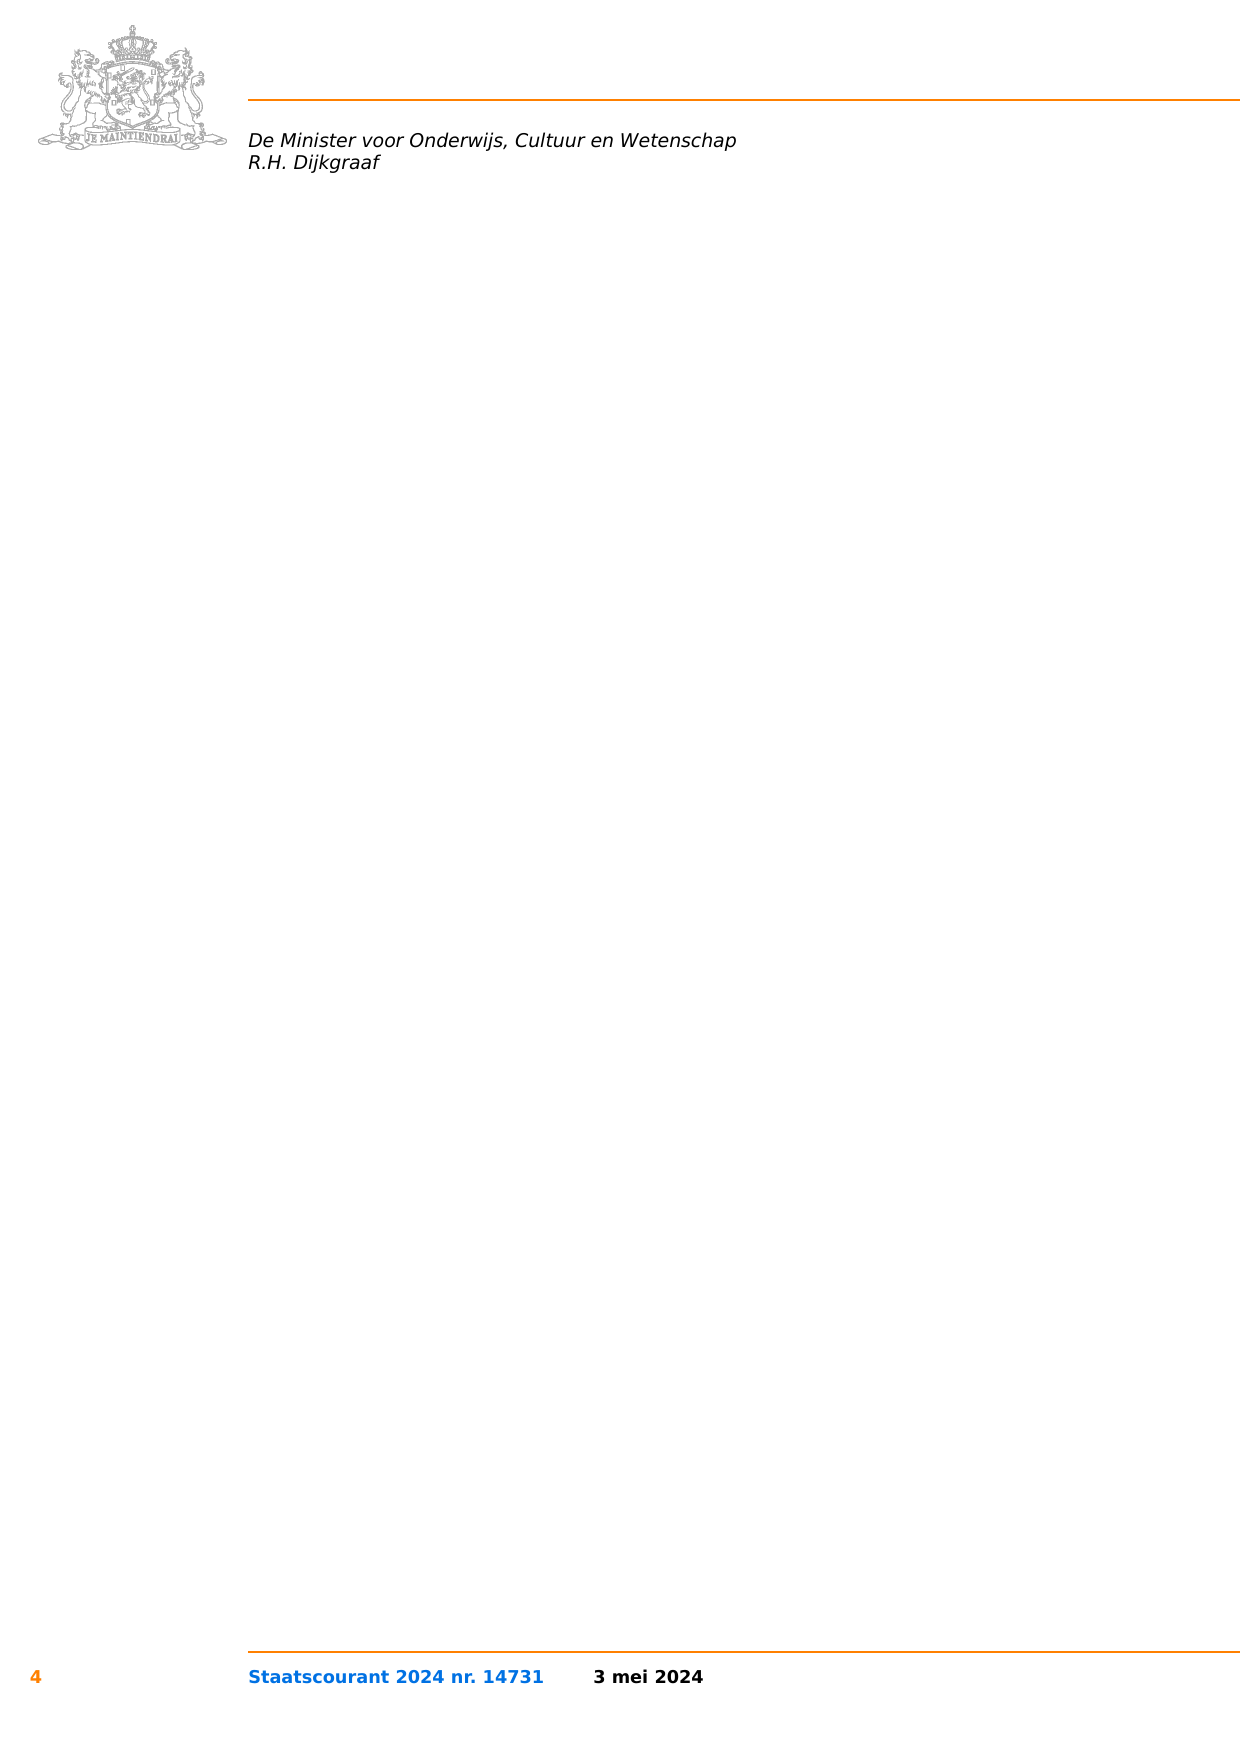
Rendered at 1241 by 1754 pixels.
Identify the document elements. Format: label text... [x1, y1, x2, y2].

text De Minister voor Onderwijs, Cultuur en Wetenschap R.H. Dijkgraaf [248, 130, 1163, 174]
picture [38, 25, 227, 150]
